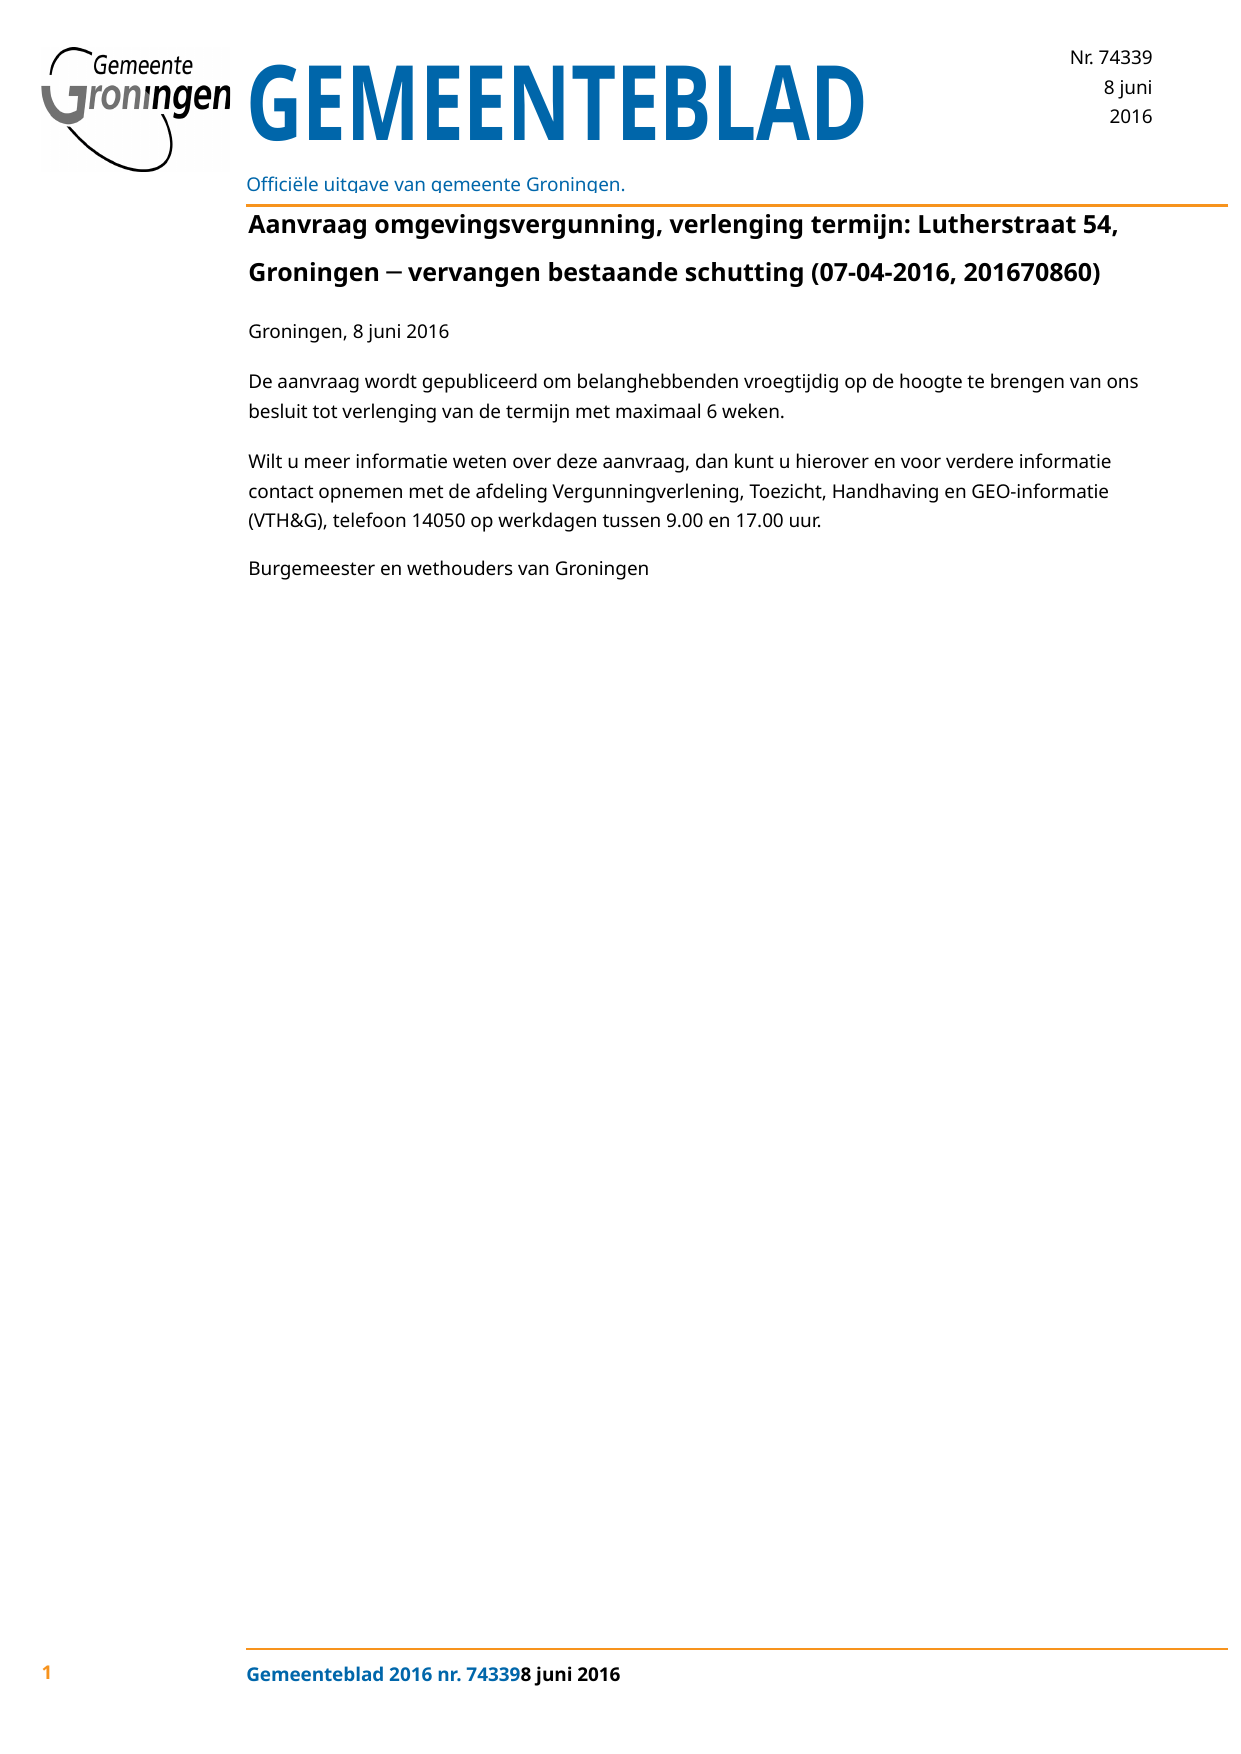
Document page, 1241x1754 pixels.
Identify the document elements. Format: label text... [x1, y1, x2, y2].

text Burgemeester en wethouders van Groningen [248, 555, 1152, 581]
text Wilt u meer informatie weten over deze aanvraag, dan kunt u hierover en voor verdere informatie contact opnemen met de afdeling Vergunningverlening, Toezicht, Handhaving en GEO-informatie (VTH&G), telefoon 14050 op werkdagen tussen 9.00 en 17.00 uur. [248, 448, 1152, 533]
text Groningen, 8 juni 2016 [248, 318, 1152, 344]
text Aanvraag omgevingsvergunning, verlenging termijn: Lutherstraat 54, Groningen ─ vervangen bestaande schutting (07-04-2016, 201670860) [248, 207, 1152, 288]
text De aanvraag wordt gepubliceerd om belanghebbenden vroegtijdig op de hoogte te brengen van ons besluit tot verlenging van de termijn met maximaal 6 weken. [248, 368, 1152, 424]
picture [41, 47, 231, 172]
